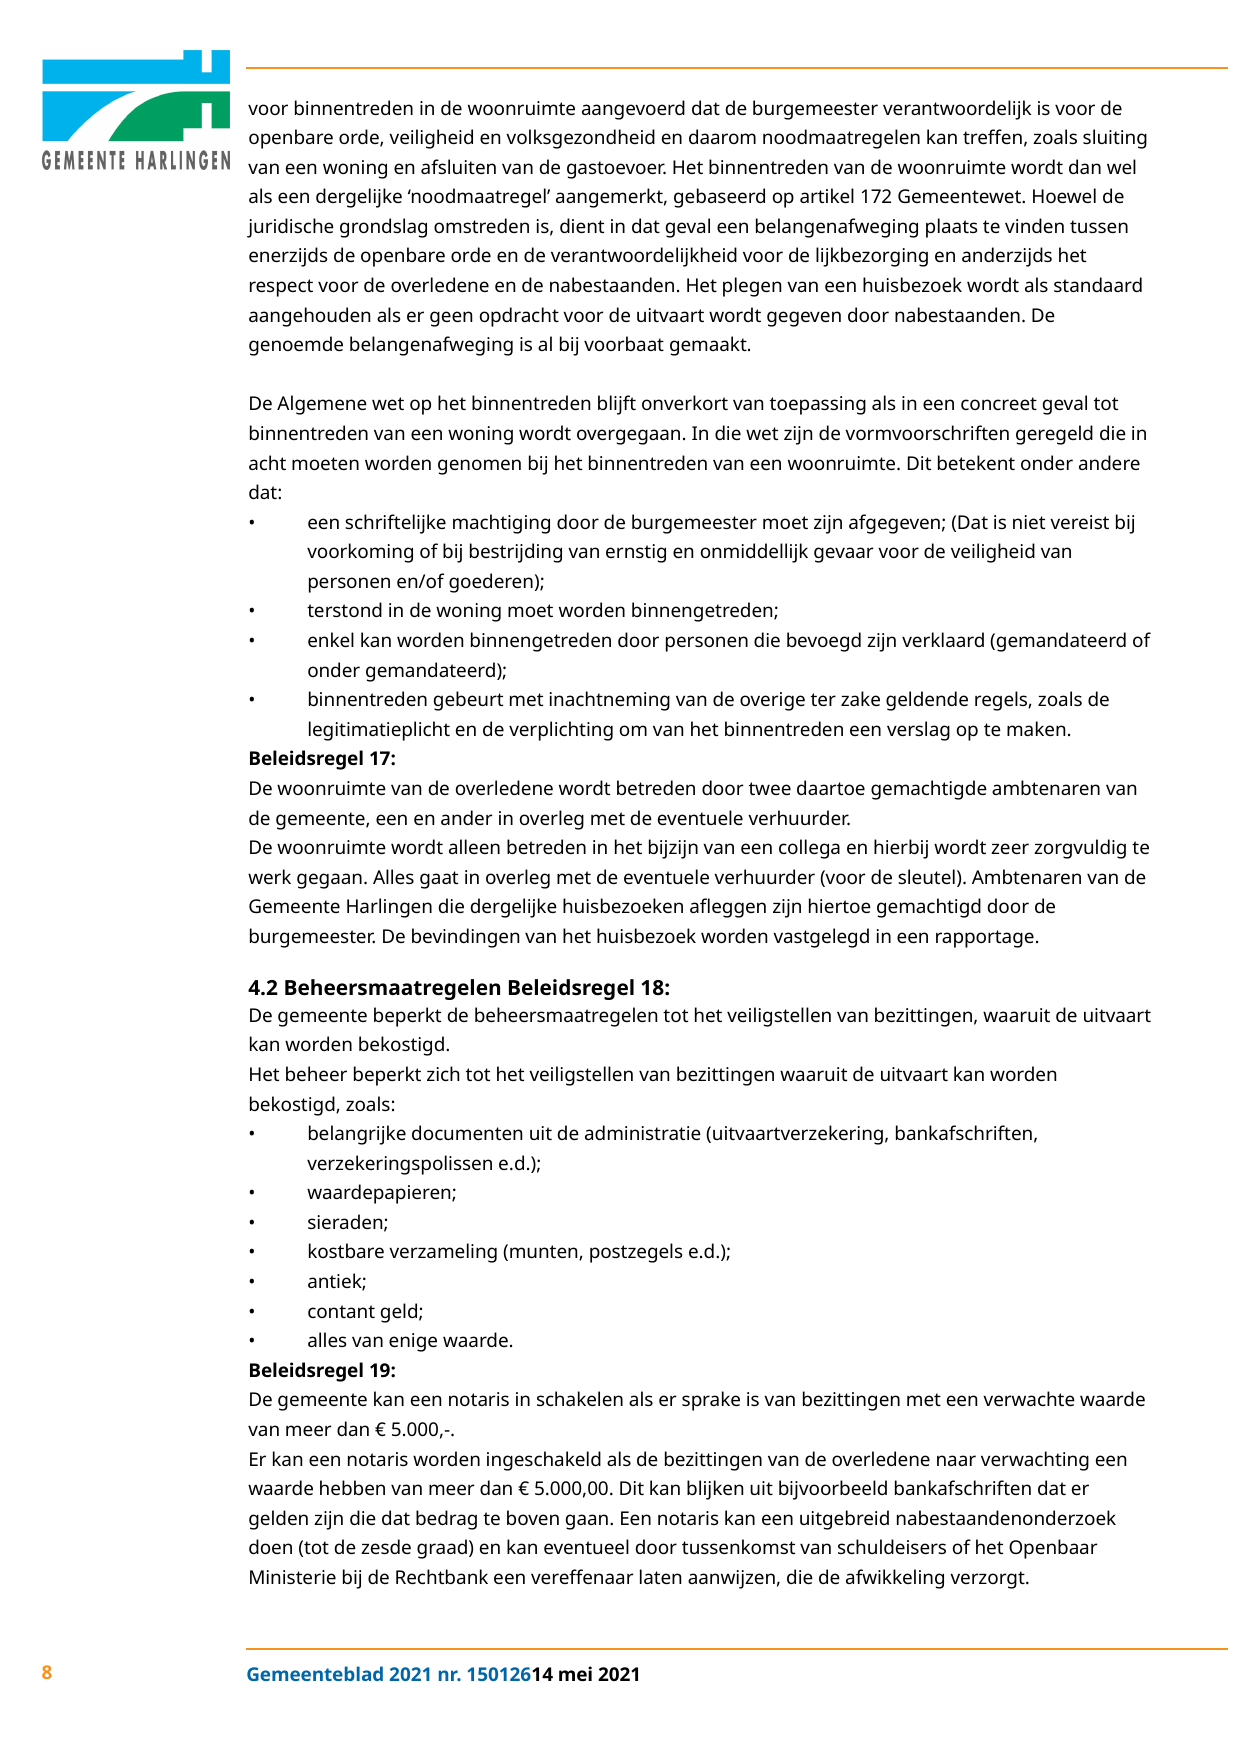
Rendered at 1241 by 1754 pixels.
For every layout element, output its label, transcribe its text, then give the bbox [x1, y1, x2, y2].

text De woonruimte van de overledene wordt betreden door twee daartoe gemachtigde ambtenaren van de gemeente, een en ander in overleg met de eventuele verhuurder. [248, 775, 1152, 831]
text Beleidsregel 19: [248, 1357, 1152, 1383]
text De Algemene wet op het binnentreden blijft onverkort van toepassing als in een concreet geval tot binnentreden van een woning wordt overgegaan. In die wet zijn de vormvoorschriften geregeld die in acht moeten worden genomen bij het binnentreden van een woonruimte. Dit betekent onder andere dat: [248, 391, 1152, 505]
list binnentreden gebeurt met inachtneming van de overige ter zake geldende regels, zoals de legitimatieplicht en de verplichting om van het binnentreden een verslag op te maken. [248, 686, 1152, 742]
text voor binnentreden in de woonruimte aangevoerd dat de burgemeester verantwoordelijk is voor de openbare orde, veiligheid en volksgezondheid en daarom noodmaatregelen kan treffen, zoals sluiting van een woning en afsluiten van de gastoevoer. Het binnentreden van de woonruimte wordt dan wel als een dergelijke ‘noodmaatregel’ aangemerkt, gebaseerd op artikel 172 Gemeentewet. Hoewel de juridische grondslag omstreden is, dient in dat geval een belangenafweging plaats te vinden tussen enerzijds de openbare orde en de verantwoordelijkheid voor de lijkbezorging en anderzijds het respect voor de overledene en de nabestaanden. Het plegen van een huisbezoek wordt als standaard aangehouden als er geen opdracht voor de uitvaart wordt gegeven door nabestaanden. De genoemde belangenafweging is al bij voorbaat gemaakt. [248, 95, 1152, 357]
list waardepapieren; [248, 1179, 1152, 1205]
text 4.2 Beheersmaatregelen Beleidsregel 18: [248, 973, 1152, 1002]
text De gemeente kan een notaris in schakelen als er sprake is van bezittingen met een verwachte waarde van meer dan € 5.000,-. [248, 1387, 1152, 1442]
list alles van enige waarde. [248, 1327, 1152, 1353]
list enkel kan worden binnengetreden door personen die bevoegd zijn verklaard (gemandateerd of onder gemandateerd); [248, 627, 1152, 683]
picture [41, 47, 231, 172]
list terstond in de woning moet worden binnengetreden; [248, 598, 1152, 623]
text Beleidsregel 17: [248, 746, 1152, 771]
list een schriftelijke machtiging door de burgemeester moet zijn afgegeven; (Dat is niet vereist bij voorkoming of bij bestrijding van ernstig en onmiddellijk gevaar voor de veiligheid van personen en/of goederen); [248, 509, 1152, 594]
list belangrijke documenten uit de administratie (uitvaartverzekering, bankafschriften, verzekeringspolissen e.d.); [248, 1120, 1152, 1176]
list antiek; [248, 1268, 1152, 1294]
list kostbare verzameling (munten, postzegels e.d.); [248, 1239, 1152, 1264]
text Er kan een notaris worden ingeschakeld als de bezittingen van de overledene naar verwachting een waarde hebben van meer dan € 5.000,00. Dit kan blijken uit bijvoorbeeld bankafschriften dat er gelden zijn die dat bedrag te boven gaan. Een notaris kan een uitgebreid nabestaandenonderzoek doen (tot de zesde graad) en kan eventueel door tussenkomst van schuldeisers of het Openbaar Ministerie bij de Rechtbank een vereffenaar laten aanwijzen, die de afwikkeling verzorgt. [248, 1446, 1152, 1590]
text De gemeente beperkt de beheersmaatregelen tot het veiligstellen van bezittingen, waaruit de uitvaart kan worden bekostigd. [248, 1002, 1152, 1057]
text Het beheer beperkt zich tot het veiligstellen van bezittingen waaruit de uitvaart kan worden bekostigd, zoals: [248, 1061, 1152, 1116]
text De woonruimte wordt alleen betreden in het bijzijn van een collega en hierbij wordt zeer zorgvuldig te werk gegaan. Alles gaat in overleg met de eventuele verhuurder (voor de sleutel). Ambtenaren van de Gemeente Harlingen die dergelijke huisbezoeken afleggen zijn hiertoe gemachtigd door de burgemeester. De bevindingen van het huisbezoek worden vastgelegd in een rapportage. [248, 834, 1152, 949]
list contant geld; [248, 1298, 1152, 1323]
list sieraden; [248, 1209, 1152, 1235]
